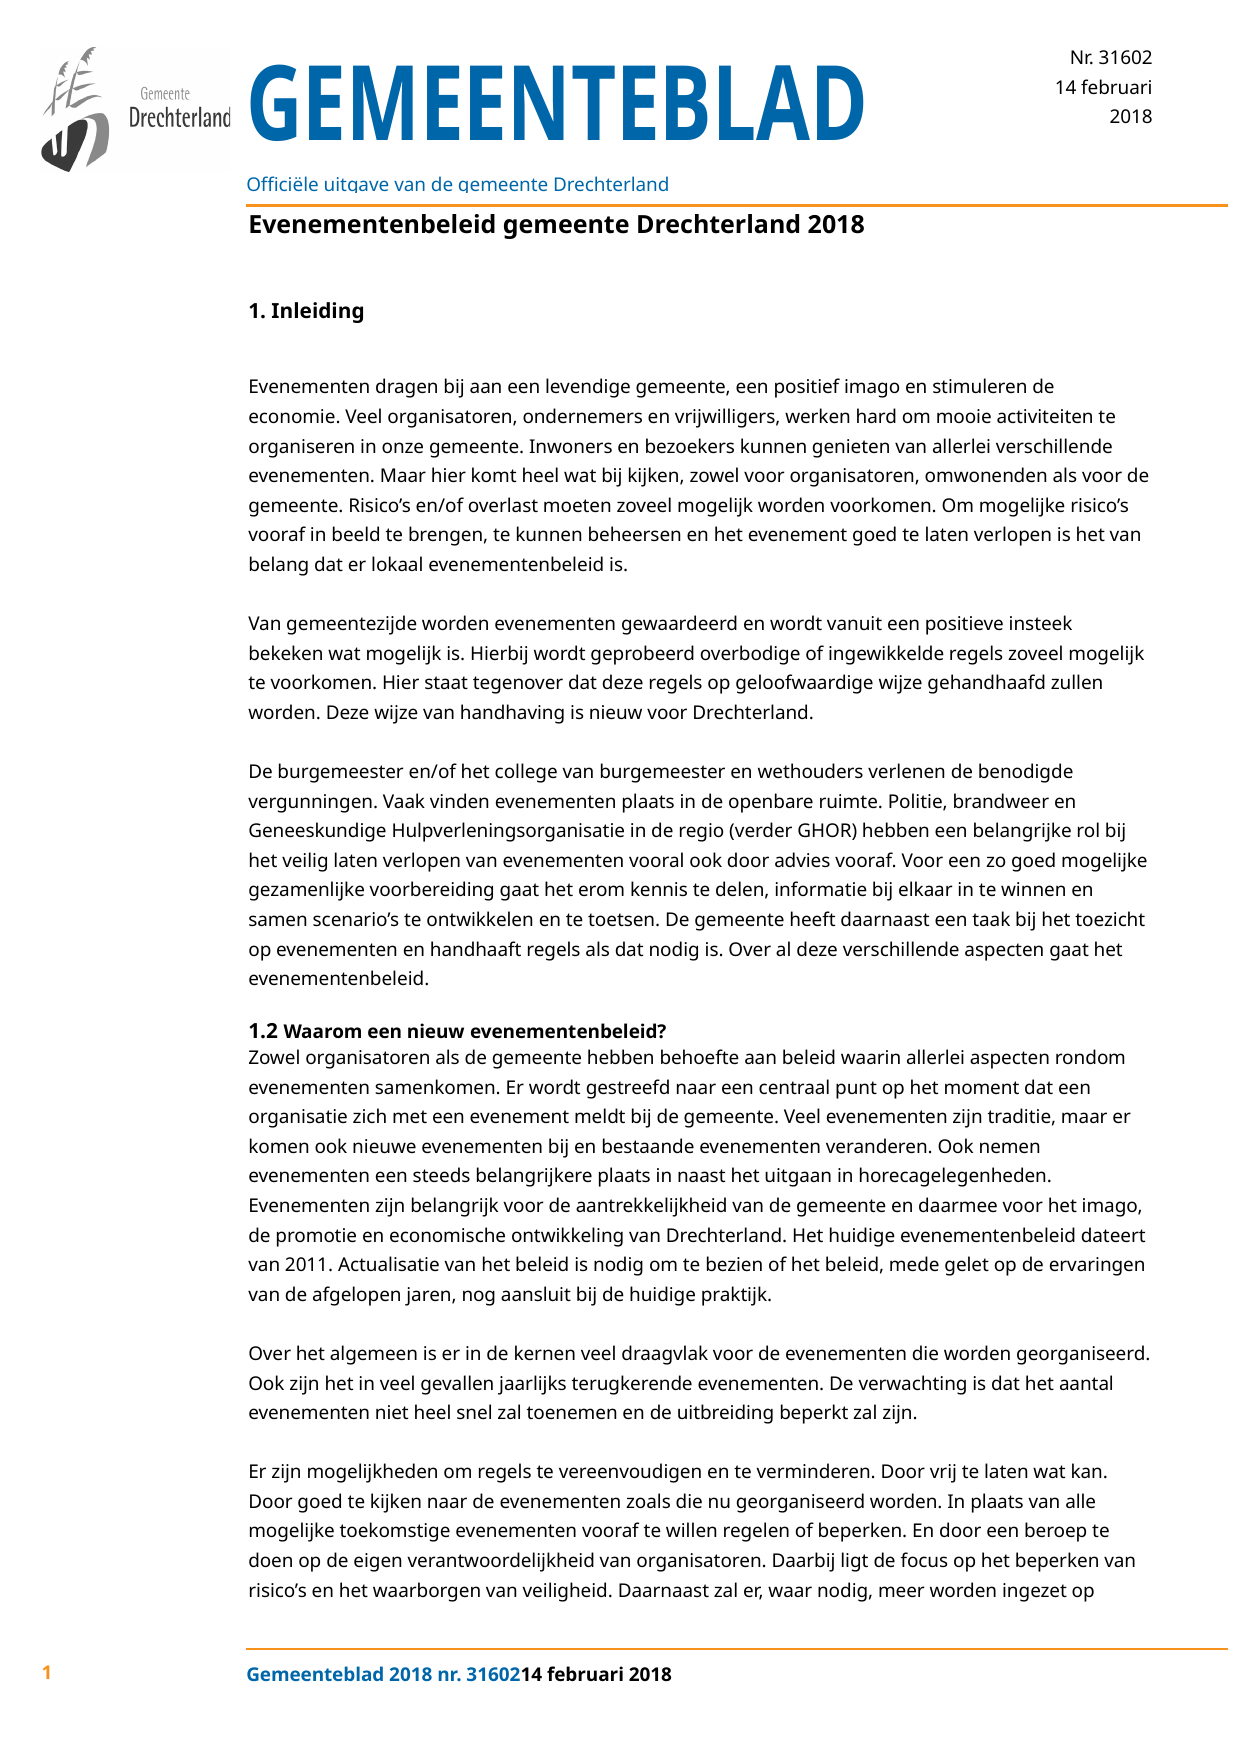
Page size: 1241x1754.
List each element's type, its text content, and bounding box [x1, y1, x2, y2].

text Er zijn mogelijkheden om regels te vereenvoudigen en te verminderen. Door vrij te laten wat kan. Door goed te kijken naar de evenementen zoals die nu georganiseerd worden. In plaats van alle mogelijke toekomstige evenementen vooraf te willen regelen of beperken. En door een beroep te doen op de eigen verantwoordelijkheid van organisatoren. Daarbij ligt de focus op het beperken van risico’s en het waarborgen van veiligheid. Daarnaast zal er, waar nodig, meer worden ingezet op [248, 1458, 1152, 1602]
text Zowel organisatoren als de gemeente hebben behoefte aan beleid waarin allerlei aspecten rondom evenementen samenkomen. Er wordt gestreefd naar een centraal punt op het moment dat een organisatie zich met een evenement meldt bij de gemeente. Veel evenementen zijn traditie, maar er komen ook nieuwe evenementen bij en bestaande evenementen veranderen. Ook nemen evenementen een steeds belangrijkere plaats in naast het uitgaan in horecagelegenheden. [248, 1044, 1152, 1188]
text Evenementen dragen bij aan een levendige gemeente, een positief imago en stimuleren de economie. Veel organisatoren, ondernemers en vrijwilligers, werken hard om mooie activiteiten te organiseren in onze gemeente. Inwoners en bezoekers kunnen genieten van allerlei verschillende evenementen. Maar hier komt heel wat bij kijken, zowel voor organisatoren, omwonenden als voor de gemeente. Risico’s en/of overlast moeten zoveel mogelijk worden voorkomen. Om mogelijke risico’s vooraf in beeld te brengen, te kunnen beheersen en het evenement goed te laten verlopen is het van belang dat er lokaal evenementenbeleid is. [248, 374, 1152, 577]
text Over het algemeen is er in de kernen veel draagvlak voor de evenementen die worden georganiseerd. Ook zijn het in veel gevallen jaarlijks terugkerende evenementen. De verwachting is dat het aantal evenementen niet heel snel zal toenemen en de uitbreiding beperkt zal zijn. [248, 1340, 1152, 1425]
picture [41, 47, 231, 172]
text De burgemeester en/of het college van burgemeester en wethouders verlenen de benodigde vergunningen. Vaak vinden evenementen plaats in de openbare ruimte. Politie, brandweer en Geneeskundige Hulpverleningsorganisatie in de regio (verder GHOR) hebben een belangrijke rol bij het veilig laten verlopen van evenementen vooral ook door advies vooraf. Voor een zo goed mogelijke gezamenlijke voorbereiding gaat het erom kennis te delen, informatie bij elkaar in te winnen en samen scenario’s te ontwikkelen en te toetsen. De gemeente heeft daarnaast een taak bij het toezicht op evenementen en handhaaft regels als dat nodig is. Over al deze verschillende aspecten gaat het evenementenbeleid. [248, 758, 1152, 991]
text 1.2 Waarom een nieuw evenementenbeleid? [248, 1016, 1152, 1044]
text Van gemeentezijde worden evenementen gewaardeerd en wordt vanuit een positieve insteek bekeken wat mogelijk is. Hierbij wordt geprobeerd overbodige of ingewikkelde regels zoveel mogelijk te voorkomen. Hier staat tegenover dat deze regels op geloofwaardige wijze gehandhaafd zullen worden. Deze wijze van handhaving is nieuw voor Drechterland. [248, 610, 1152, 725]
text 1. Inleiding [248, 296, 1152, 324]
text Evenementen zijn belangrijk voor de aantrekkelijkheid van de gemeente en daarmee voor het imago, de promotie en economische ontwikkeling van Drechterland. Het huidige evenementenbeleid dateert van 2011. Actualisatie van het beleid is nodig om te bezien of het beleid, mede gelet op de ervaringen van de afgelopen jaren, nog aansluit bij de huidige praktijk. [248, 1192, 1152, 1307]
text Evenementenbeleid gemeente Drechterland 2018 [248, 207, 1152, 241]
